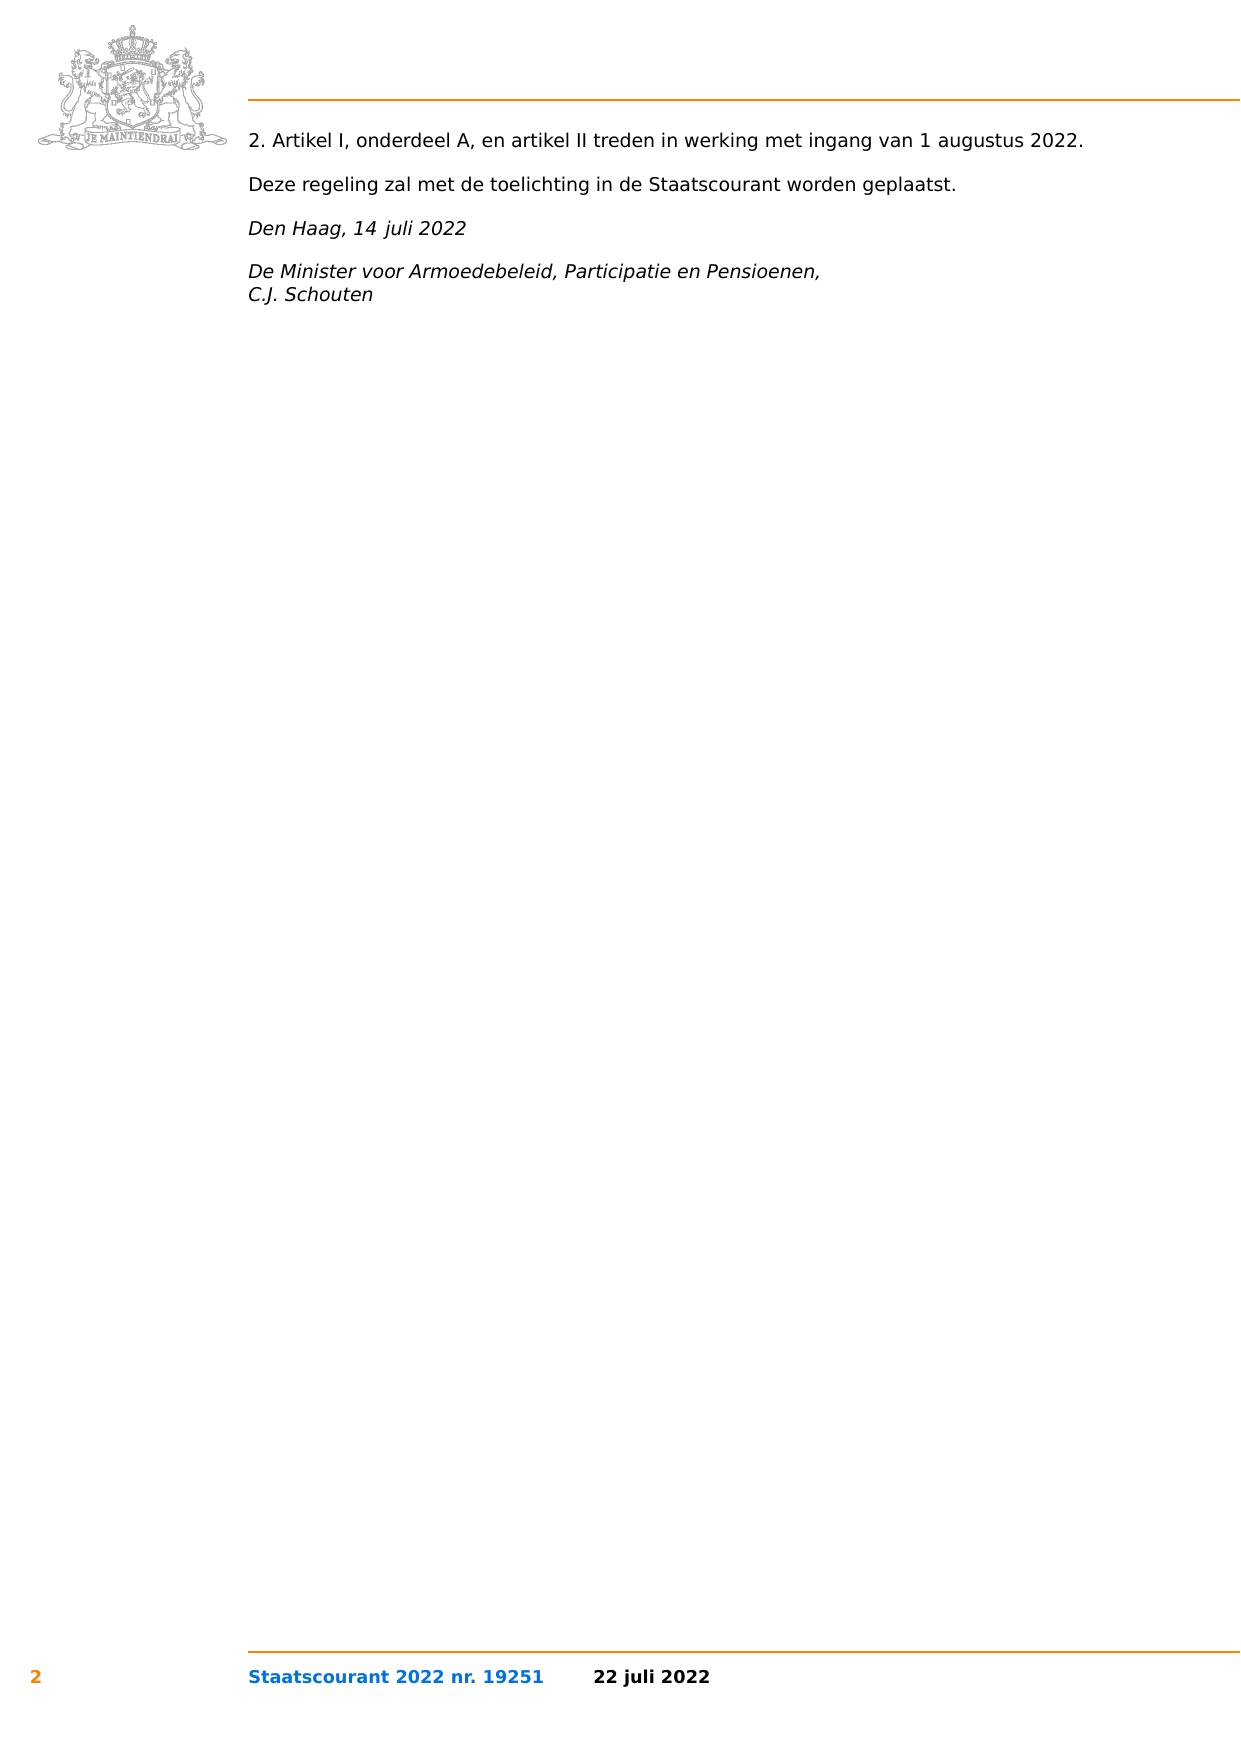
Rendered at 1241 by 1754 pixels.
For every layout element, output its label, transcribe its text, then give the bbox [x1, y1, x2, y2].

text 2. Artikel I, onderdeel A, en artikel II treden in werking met ingang van 1 augustus 2022. [248, 130, 1163, 152]
text Deze regeling zal met de toelichting in de Staatscourant worden geplaatst. [248, 174, 1163, 196]
text Den Haag, 14 juli 2022 [248, 218, 1163, 239]
text De Minister voor Armoedebeleid, Participatie en Pensioenen, C.J. Schouten [248, 261, 1163, 305]
picture [38, 25, 227, 150]
